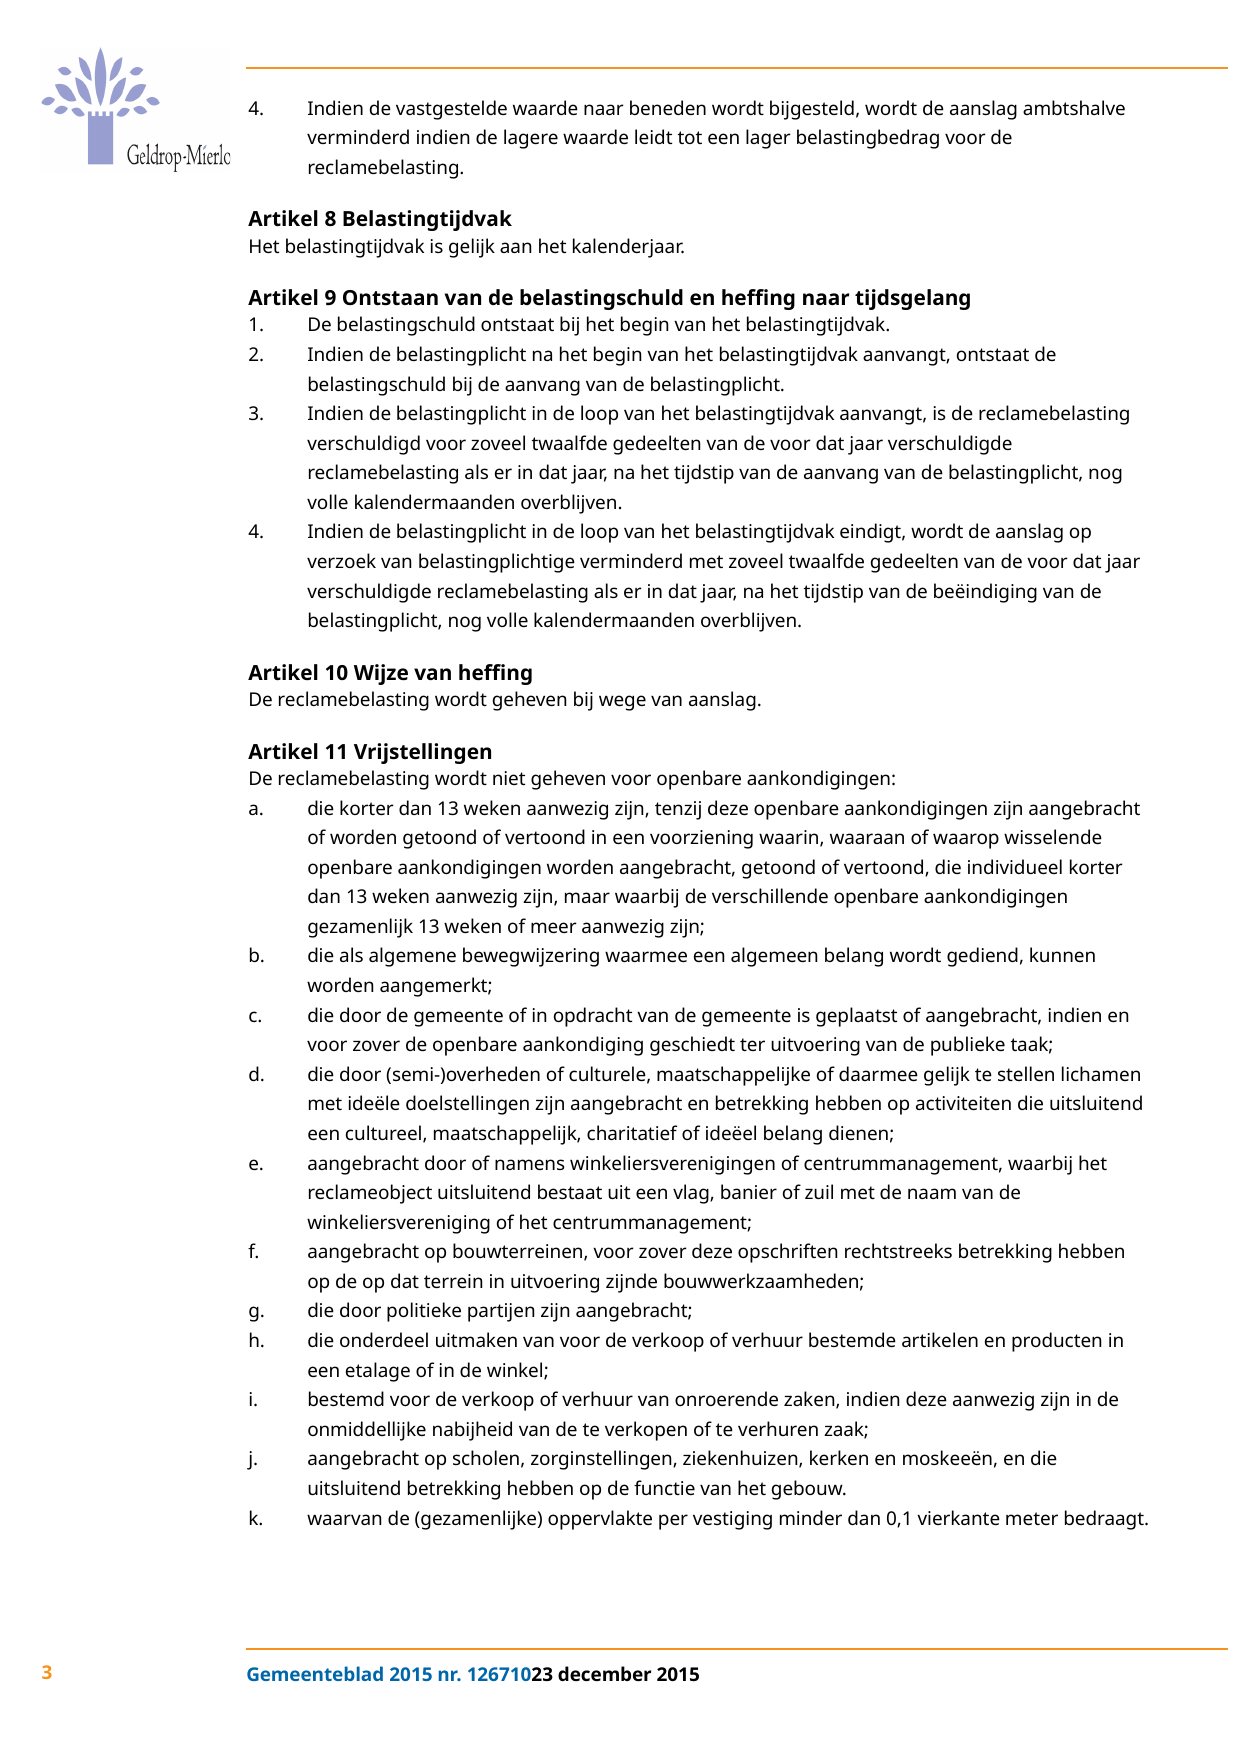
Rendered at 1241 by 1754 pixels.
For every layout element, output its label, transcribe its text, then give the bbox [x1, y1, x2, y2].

list Indien de belastingplicht na het begin van het belastingtijdvak aanvangt, ontstaat de belastingschuld bij de aanvang van de belastingplicht. [248, 341, 1152, 397]
list Indien de belastingplicht in de loop van het belastingtijdvak aanvangt, is de reclamebelasting verschuldigd voor zoveel twaalfde gedeelten van de voor dat jaar verschuldigde reclamebelasting als er in dat jaar, na het tijdstip van de aanvang van de belastingplicht, nog volle kalendermaanden overblijven. [248, 400, 1152, 515]
text Artikel 9 Ontstaan van de belastingschuld en heffing naar tijdsgelang [248, 283, 1152, 312]
text De reclamebelasting wordt geheven bij wege van aanslag. [248, 686, 1152, 712]
list die door (semi-)overheden of culturele, maatschappelijke of daarmee gelijk te stellen lichamen met ideële doelstellingen zijn aangebracht en betrekking hebben op activiteiten die uitsluitend een cultureel, maatschappelijk, charitatief of ideëel belang dienen; [248, 1061, 1152, 1146]
list Indien de belastingplicht in de loop van het belastingtijdvak eindigt, wordt de aanslag op verzoek van belastingplichtige verminderd met zoveel twaalfde gedeelten van de voor dat jaar verschuldigde reclamebelasting als er in dat jaar, na het tijdstip van de beëindiging van de belastingplicht, nog volle kalendermaanden overblijven. [248, 519, 1152, 633]
list die korter dan 13 weken aanwezig zijn, tenzij deze openbare aankondigingen zijn aangebracht of worden getoond of vertoond in een voorziening waarin, waaraan of waarop wisselende openbare aankondigingen worden aangebracht, getoond of vertoond, die individueel korter dan 13 weken aanwezig zijn, maar waarbij de verschillende openbare aankondigingen gezamenlijk 13 weken of meer aanwezig zijn; [248, 795, 1152, 939]
list Indien de vastgestelde waarde naar beneden wordt bijgesteld, wordt de aanslag ambtshalve verminderd indien de lagere waarde leidt tot een lager belastingbedrag voor de reclamebelasting. [248, 95, 1152, 180]
list aangebracht door of namens winkeliersverenigingen of centrummanagement, waarbij het reclameobject uitsluitend bestaat uit een vlag, banier of zuil met de naam van de winkeliersvereniging of het centrummanagement; [248, 1150, 1152, 1235]
list bestemd voor de verkoop of verhuur van onroerende zaken, indien deze aanwezig zijn in de onmiddellijke nabijheid van de te verkopen of te verhuren zaak; [248, 1386, 1152, 1442]
picture [41, 47, 231, 172]
list die onderdeel uitmaken van voor de verkoop of verhuur bestemde artikelen en producten in een etalage of in de winkel; [248, 1327, 1152, 1383]
text Artikel 10 Wijze van heffing [248, 658, 1152, 686]
text Het belastingtijdvak is gelijk aan het kalenderjaar. [248, 233, 1152, 258]
text De reclamebelasting wordt niet geheven voor openbare aankondigingen: [248, 765, 1152, 791]
list aangebracht op scholen, zorginstellingen, ziekenhuizen, kerken en moskeeën, en die uitsluitend betrekking hebben op de functie van het gebouw. [248, 1446, 1152, 1501]
list die als algemene bewegwijzering waarmee een algemeen belang wordt gediend, kunnen worden aangemerkt; [248, 943, 1152, 998]
list De belastingschuld ontstaat bij het begin van het belastingtijdvak. [248, 312, 1152, 337]
list die door politieke partijen zijn aangebracht; [248, 1298, 1152, 1323]
list die door de gemeente of in opdracht van de gemeente is geplaatst of aangebracht, indien en voor zover de openbare aankondiging geschiedt ter uitvoering van de publieke taak; [248, 1002, 1152, 1057]
text Artikel 11 Vrijstellingen [248, 737, 1152, 765]
text Artikel 8 Belastingtijdvak [248, 204, 1152, 233]
list waarvan de (gezamenlijke) oppervlakte per vestiging minder dan 0,1 vierkante meter bedraagt. [248, 1505, 1152, 1531]
list aangebracht op bouwterreinen, voor zover deze opschriften rechtstreeks betrekking hebben op de op dat terrein in uitvoering zijnde bouwwerkzaamheden; [248, 1238, 1152, 1294]
